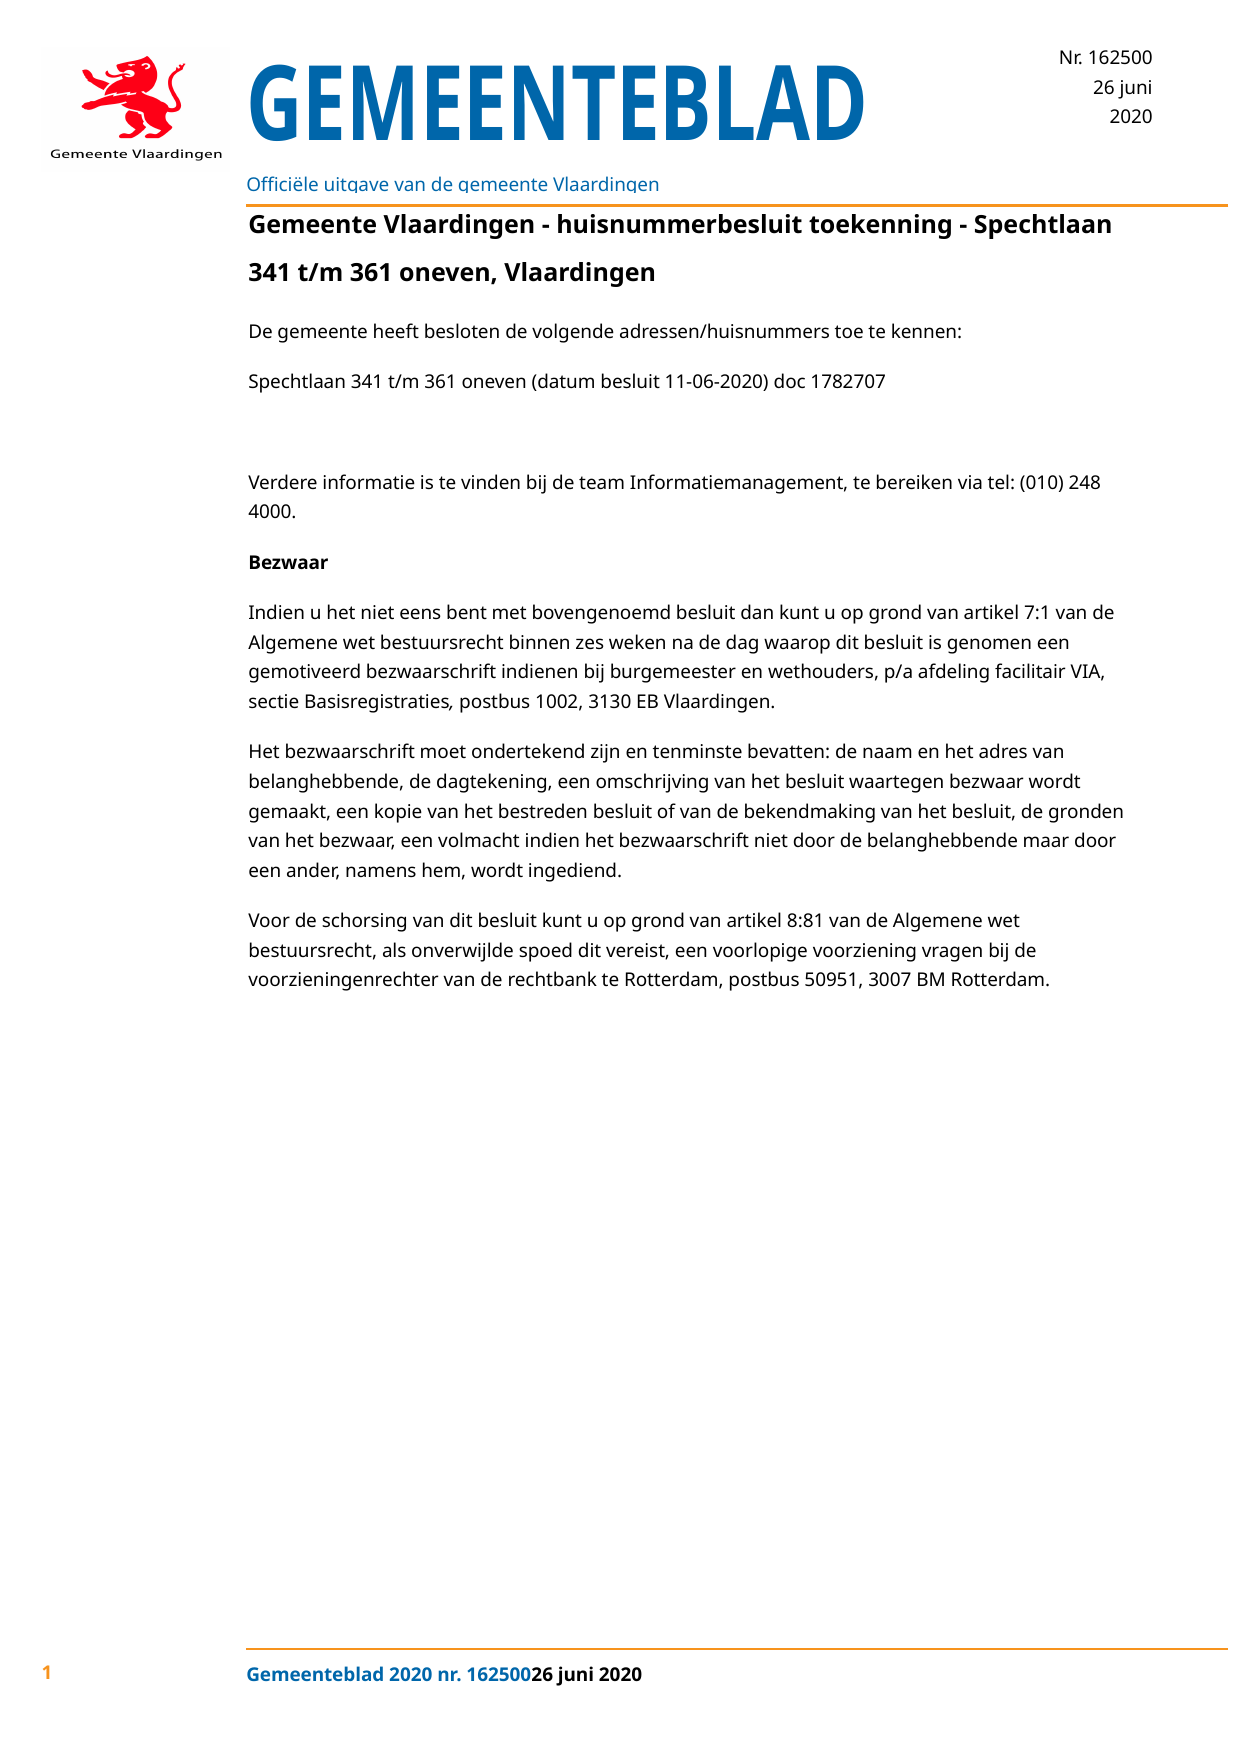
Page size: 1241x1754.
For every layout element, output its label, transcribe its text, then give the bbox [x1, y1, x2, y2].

text Gemeente Vlaardingen - huisnummerbesluit toekenning - Spechtlaan 341 t/m 361 oneven, Vlaardingen [248, 207, 1152, 288]
text Indien u het niet eens bent met bovengenoemd besluit dan kunt u op grond van artikel 7:1 van de Algemene wet bestuursrecht binnen zes weken na de dag waarop dit besluit is genomen een gemotiveerd bezwaarschrift indienen bij burgemeester en wethouders, p/a afdeling facilitair VIA, sectie Basisregistraties, postbus 1002, 3130 EB Vlaardingen. [248, 599, 1152, 714]
text Voor de schorsing van dit besluit kunt u op grond van artikel 8:81 van de Algemene wet bestuursrecht, als onverwijlde spoed dit vereist, een voorlopige voorziening vragen bij de voorzieningenrechter van de rechtbank te Rotterdam, postbus 50951, 3007 BM Rotterdam. [248, 907, 1152, 992]
text Bezwaar [248, 549, 1152, 575]
text De gemeente heeft besloten de volgende adressen/huisnummers toe te kennen: [248, 318, 1152, 344]
text Verdere informatie is te vinden bij de team Informatiemanagement, te bereiken via tel: (010) 248 4000. [248, 469, 1152, 524]
text Spechtlaan 341 t/m 361 oneven (datum besluit 11-06-2020) doc 1782707 [248, 368, 1152, 394]
text Het bezwaarschrift moet ondertekend zijn en tenminste bevatten: de naam en het adres van belanghebbende, de dagtekening, een omschrijving van het besluit waartegen bezwaar wordt gemaakt, een kopie van het bestreden besluit of van de bekendmaking van het besluit, de gronden van het bezwaar, een volmacht indien het bezwaarschrift niet door de belanghebbende maar door een ander, namens hem, wordt ingediend. [248, 739, 1152, 883]
picture [41, 47, 231, 172]
